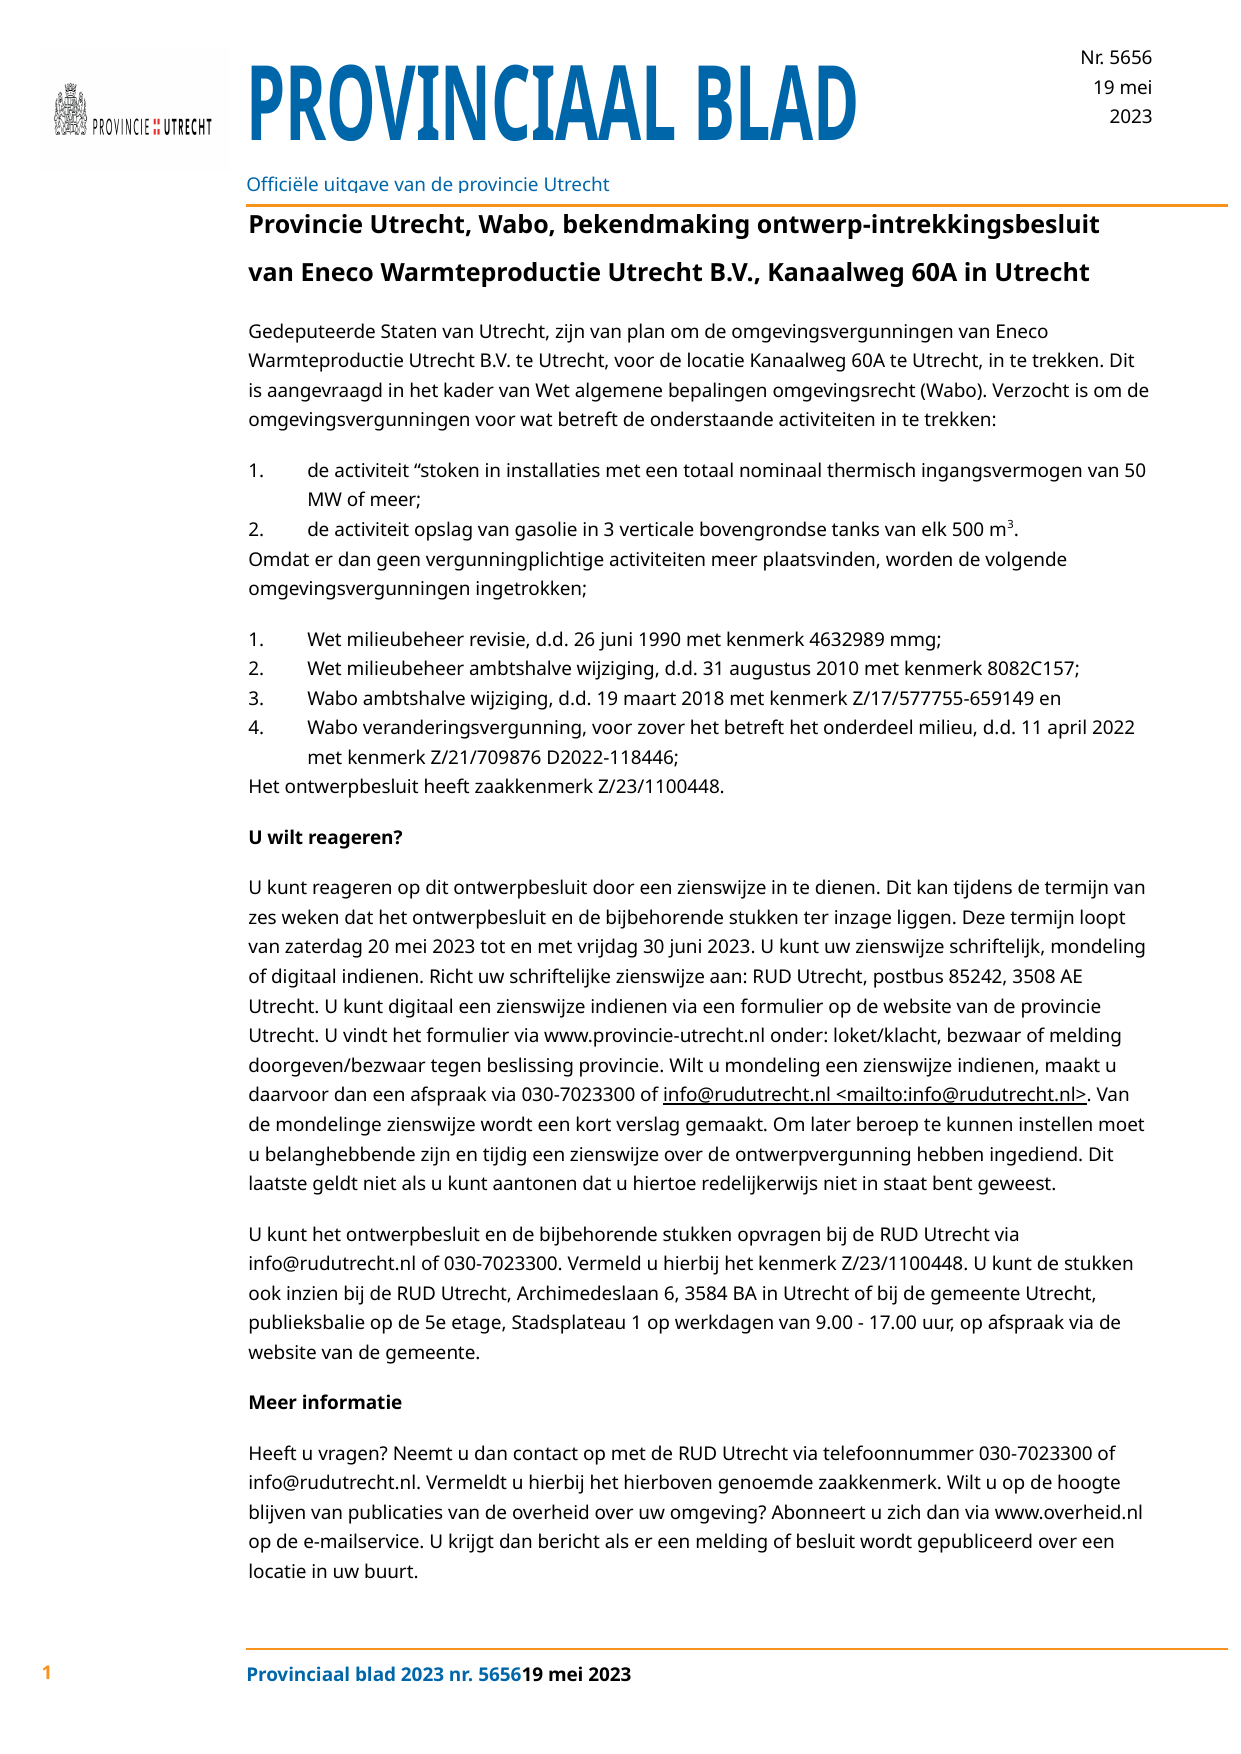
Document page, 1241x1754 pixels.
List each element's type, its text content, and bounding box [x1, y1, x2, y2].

text U kunt het ontwerpbesluit en de bijbehorende stukken opvragen bij de RUD Utrecht via info@rudutrecht.nl of 030-7023300. Vermeld u hierbij het kenmerk Z/23/1100448. U kunt de stukken ook inzien bij de RUD Utrecht, Archimedeslaan 6, 3584 BA in Utrecht of bij de gemeente Utrecht, publieksbalie op de 5e etage, Stadsplateau 1 op werkdagen van 9.00 - 17.00 uur, op afspraak via de website van de gemeente. [248, 1221, 1152, 1365]
text Het ontwerpbesluit heeft zaakkenmerk Z/23/1100448. [248, 774, 1152, 799]
list Wabo veranderingsvergunning, voor zover het betreft het onderdeel milieu, d.d. 11 april 2022 met kenmerk Z/21/709876 D2022-118446; [248, 714, 1152, 770]
text U kunt reageren op dit ontwerpbesluit door een zienswijze in te dienen. Dit kan tijdens de termijn van zes weken dat het ontwerpbesluit en de bijbehorende stukken ter inzage liggen. Deze termijn loopt van zaterdag 20 mei 2023 tot en met vrijdag 30 juni 2023. U kunt uw zienswijze schriftelijk, mondeling of digitaal indienen. Richt uw schriftelijke zienswijze aan: RUD Utrecht, postbus 85242, 3508 AE Utrecht. U kunt digitaal een zienswijze indienen via een formulier op de website van de provincie Utrecht. U vindt het formulier via www.provincie-utrecht.nl onder: loket/klacht, bezwaar of melding doorgeven/bezwaar tegen beslissing provincie. Wilt u mondeling een zienswijze indienen, maakt u daarvoor dan een afspraak via 030-7023300 of info@rudutrecht.nl <mailto:info@rudutrecht.nl>. Van de mondelinge zienswijze wordt een kort verslag gemaakt. Om later beroep te kunnen instellen moet u belanghebbende zijn en tijdig een zienswijze over de ontwerpvergunning hebben ingediend. Dit laatste geldt niet als u kunt aantonen dat u hiertoe redelijkerwijs niet in staat bent geweest. [248, 874, 1152, 1196]
list Wabo ambtshalve wijziging, d.d. 19 maart 2018 met kenmerk Z/17/577755-659149 en [248, 685, 1152, 711]
list de activiteit opslag van gasolie in 3 verticale bovengrondse tanks van elk 500 m3. [248, 516, 1152, 542]
list de activiteit “stoken in installaties met een totaal nominaal thermisch ingangsvermogen van 50 MW of meer; [248, 457, 1152, 512]
picture [41, 47, 231, 172]
text Heeft u vragen? Neemt u dan contact op met de RUD Utrecht via telefoonnummer 030-7023300 of info@rudutrecht.nl. Vermeldt u hierbij het hierboven genoemde zaakkenmerk. Wilt u op de hoogte blijven van publicaties van de overheid over uw omgeving? Abonneert u zich dan via www.overheid.nl op de e-mailservice. U krijgt dan bericht als er een melding of besluit wordt gepubliceerd over een locatie in uw buurt. [248, 1440, 1152, 1584]
list Wet milieubeheer ambtshalve wijziging, d.d. 31 augustus 2010 met kenmerk 8082C157; [248, 655, 1152, 681]
text Gedeputeerde Staten van Utrecht, zijn van plan om de omgevingsvergunningen van Eneco Warmteproductie Utrecht B.V. te Utrecht, voor de locatie Kanaalweg 60A te Utrecht, in te trekken. Dit is aangevraagd in het kader van Wet algemene bepalingen omgevingsrecht (Wabo). Verzocht is om de omgevingsvergunningen voor wat betreft de onderstaande activiteiten in te trekken: [248, 318, 1152, 432]
text Meer informatie [248, 1389, 1152, 1415]
list Wet milieubeheer revisie, d.d. 26 juni 1990 met kenmerk 4632989 mmg; [248, 626, 1152, 652]
text U wilt reageren? [248, 824, 1152, 850]
text Omdat er dan geen vergunningplichtige activiteiten meer plaatsvinden, worden de volgende omgevingsvergunningen ingetrokken; [248, 546, 1152, 601]
text Provincie Utrecht, Wabo, bekendmaking ontwerp-intrekkingsbesluit van Eneco Warmteproductie Utrecht B.V., Kanaalweg 60A in Utrecht [248, 207, 1152, 288]
